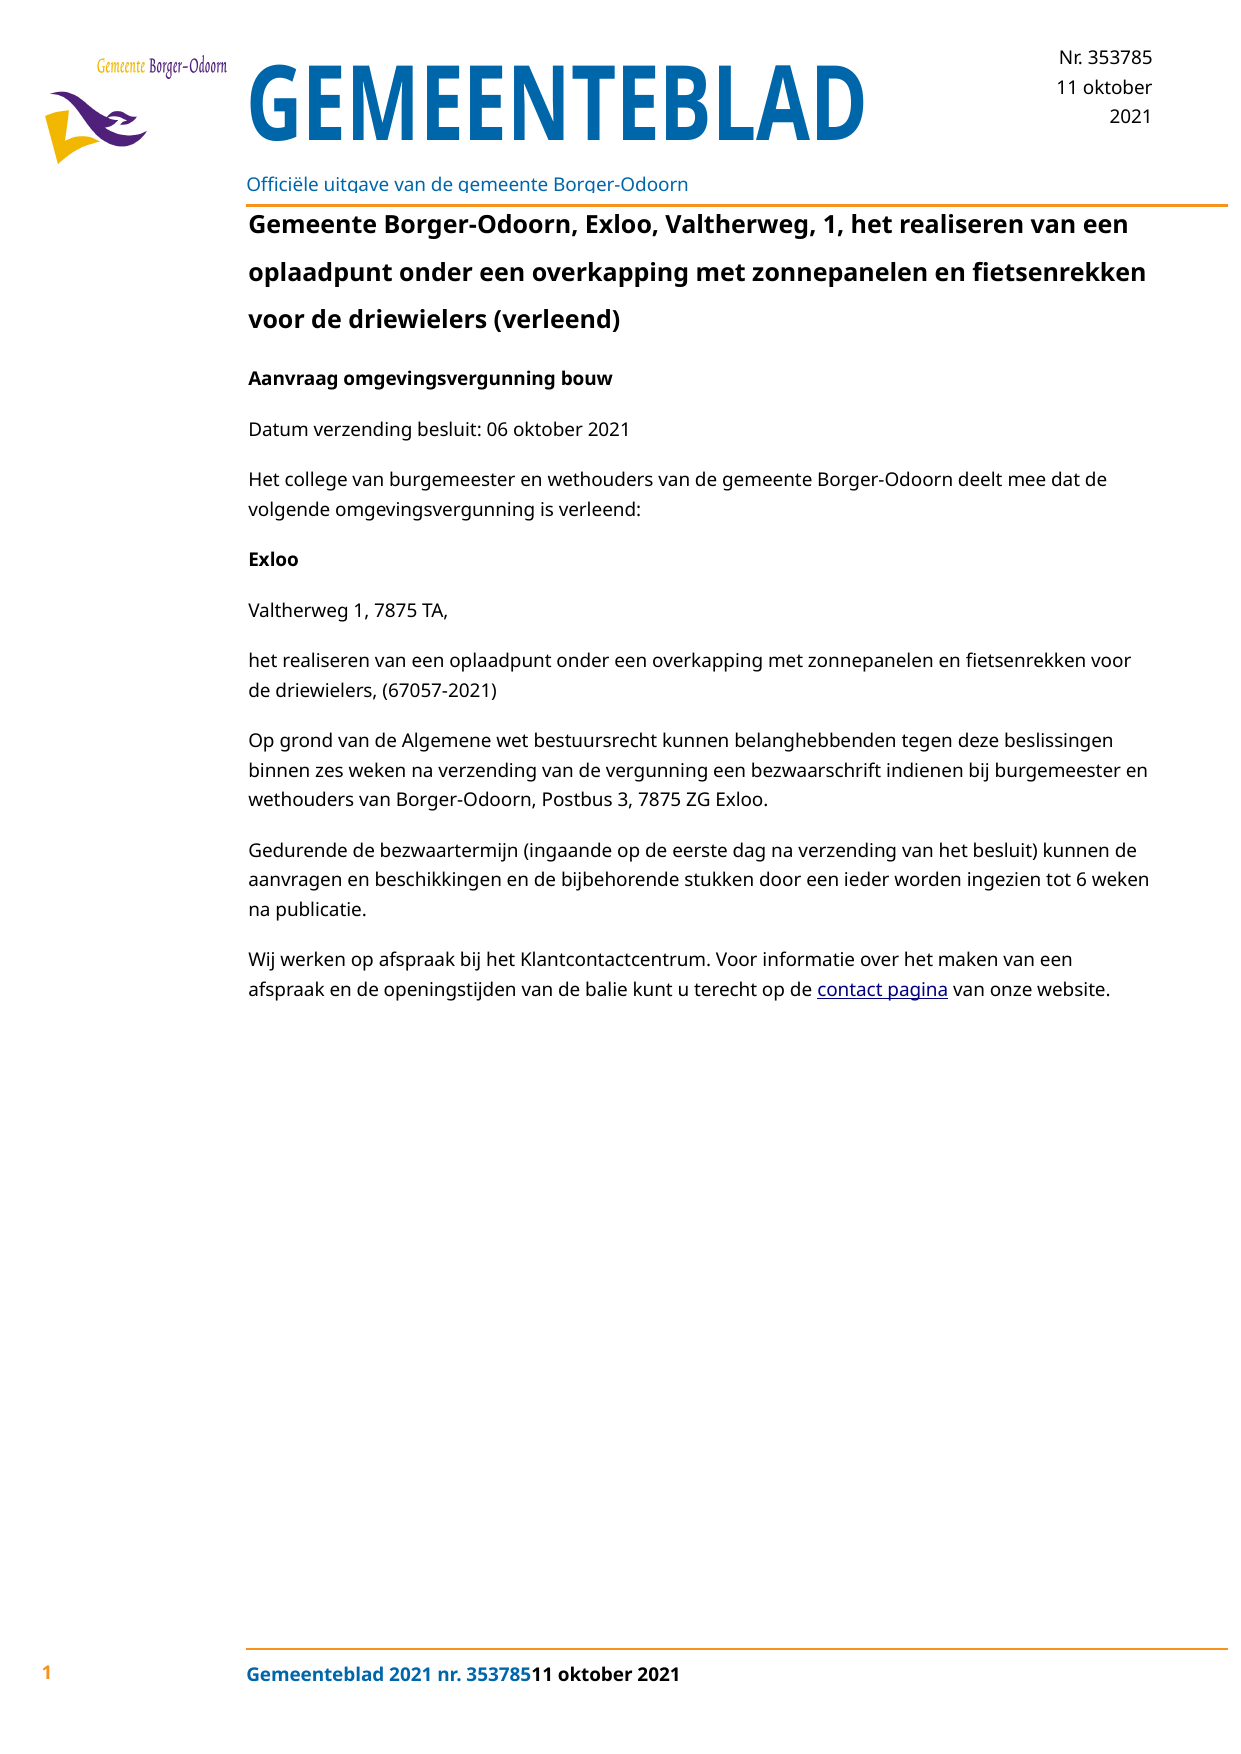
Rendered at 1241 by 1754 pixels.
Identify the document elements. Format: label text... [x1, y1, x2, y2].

text Gedurende de bezwaartermijn (ingaande op de eerste dag na verzending van het besluit) kunnen de aanvragen en beschikkingen en de bijbehorende stukken door een ieder worden ingezien tot 6 weken na publicatie. [248, 837, 1152, 922]
text Datum verzending besluit: 06 oktober 2021 [248, 416, 1152, 442]
text Exloo [248, 546, 1152, 572]
text Gemeente Borger-Odoorn, Exloo, Valtherweg, 1, het realiseren van een oplaadpunt onder een overkapping met zonnepanelen en fietsenrekken voor de driewielers (verleend) [248, 207, 1152, 336]
text het realiseren van een oplaadpunt onder een overkapping met zonnepanelen en fietsenrekken voor de driewielers, (67057-2021) [248, 647, 1152, 702]
text Het college van burgemeester en wethouders van de gemeente Borger-Odoorn deelt mee dat de volgende omgevingsvergunning is verleend: [248, 466, 1152, 522]
picture [41, 47, 231, 172]
text Valtherweg 1, 7875 TA, [248, 597, 1152, 622]
text Op grond van de Algemene wet bestuursrecht kunnen belanghebbenden tegen deze beslissingen binnen zes weken na verzending van de vergunning een bezwaarschrift indienen bij burgemeester en wethouders van Borger-Odoorn, Postbus 3, 7875 ZG Exloo. [248, 727, 1152, 812]
text Aanvraag omgevingsvergunning bouw [248, 366, 1152, 391]
text Wij werken op afspraak bij het Klantcontactcentrum. Voor informatie over het maken van een afspraak en de openingstijden van de balie kunt u terecht op de contact pagina van onze website. [248, 946, 1152, 1002]
